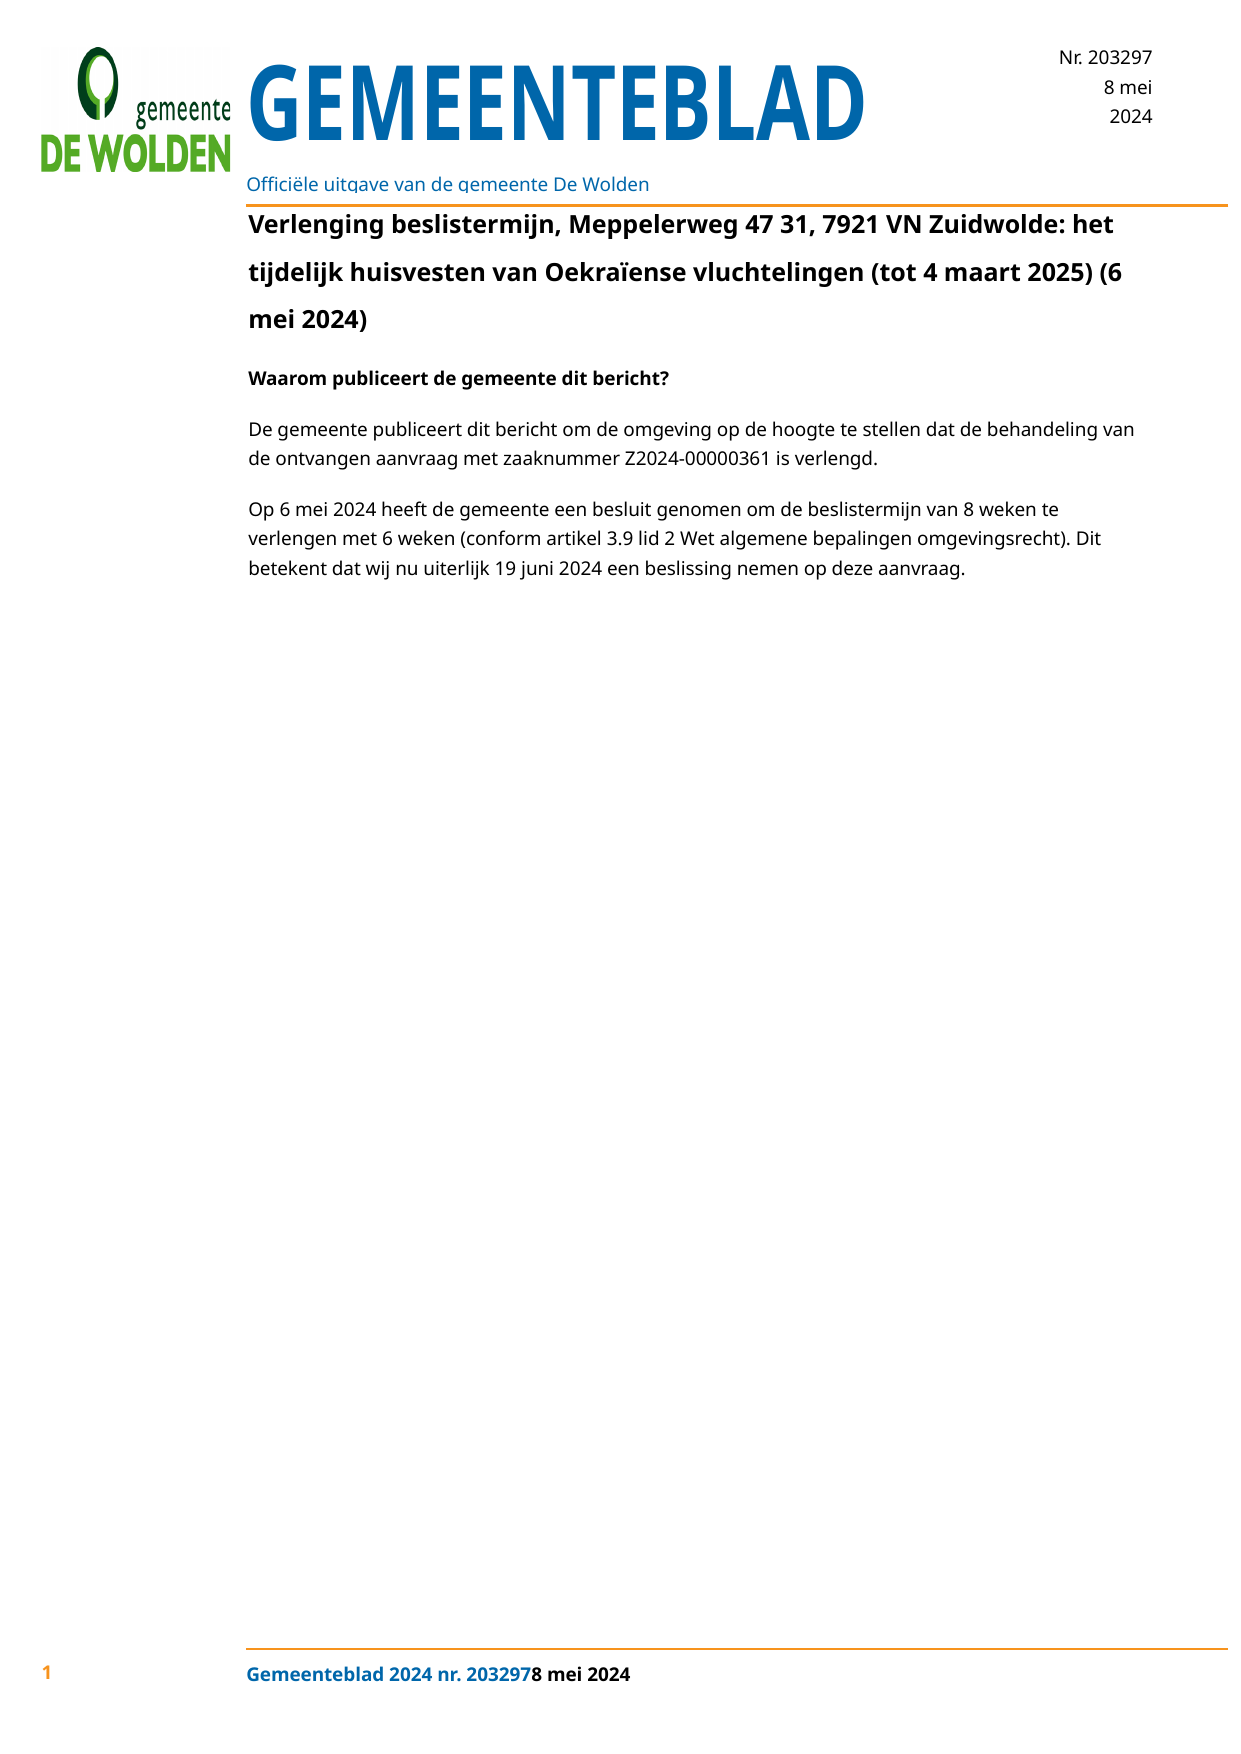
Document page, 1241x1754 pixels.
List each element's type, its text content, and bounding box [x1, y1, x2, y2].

text Waarom publiceert de gemeente dit bericht? [248, 366, 1152, 391]
text Op 6 mei 2024 heeft de gemeente een besluit genomen om de beslistermijn van 8 weken te verlengen met 6 weken (conform artikel 3.9 lid 2 Wet algemene bepalingen omgevingsrecht). Dit betekent dat wij nu uiterlijk 19 juni 2024 een beslissing nemen op deze aanvraag. [248, 496, 1152, 581]
picture [41, 47, 231, 172]
text De gemeente publiceert dit bericht om de omgeving op de hoogte te stellen dat de behandeling van de ontvangen aanvraag met zaaknummer Z2024-00000361 is verlengd. [248, 416, 1152, 471]
text Verlenging beslistermijn, Meppelerweg 47 31, 7921 VN Zuidwolde: het tijdelijk huisvesten van Oekraïense vluchtelingen (tot 4 maart 2025) (6 mei 2024) [248, 207, 1152, 336]
